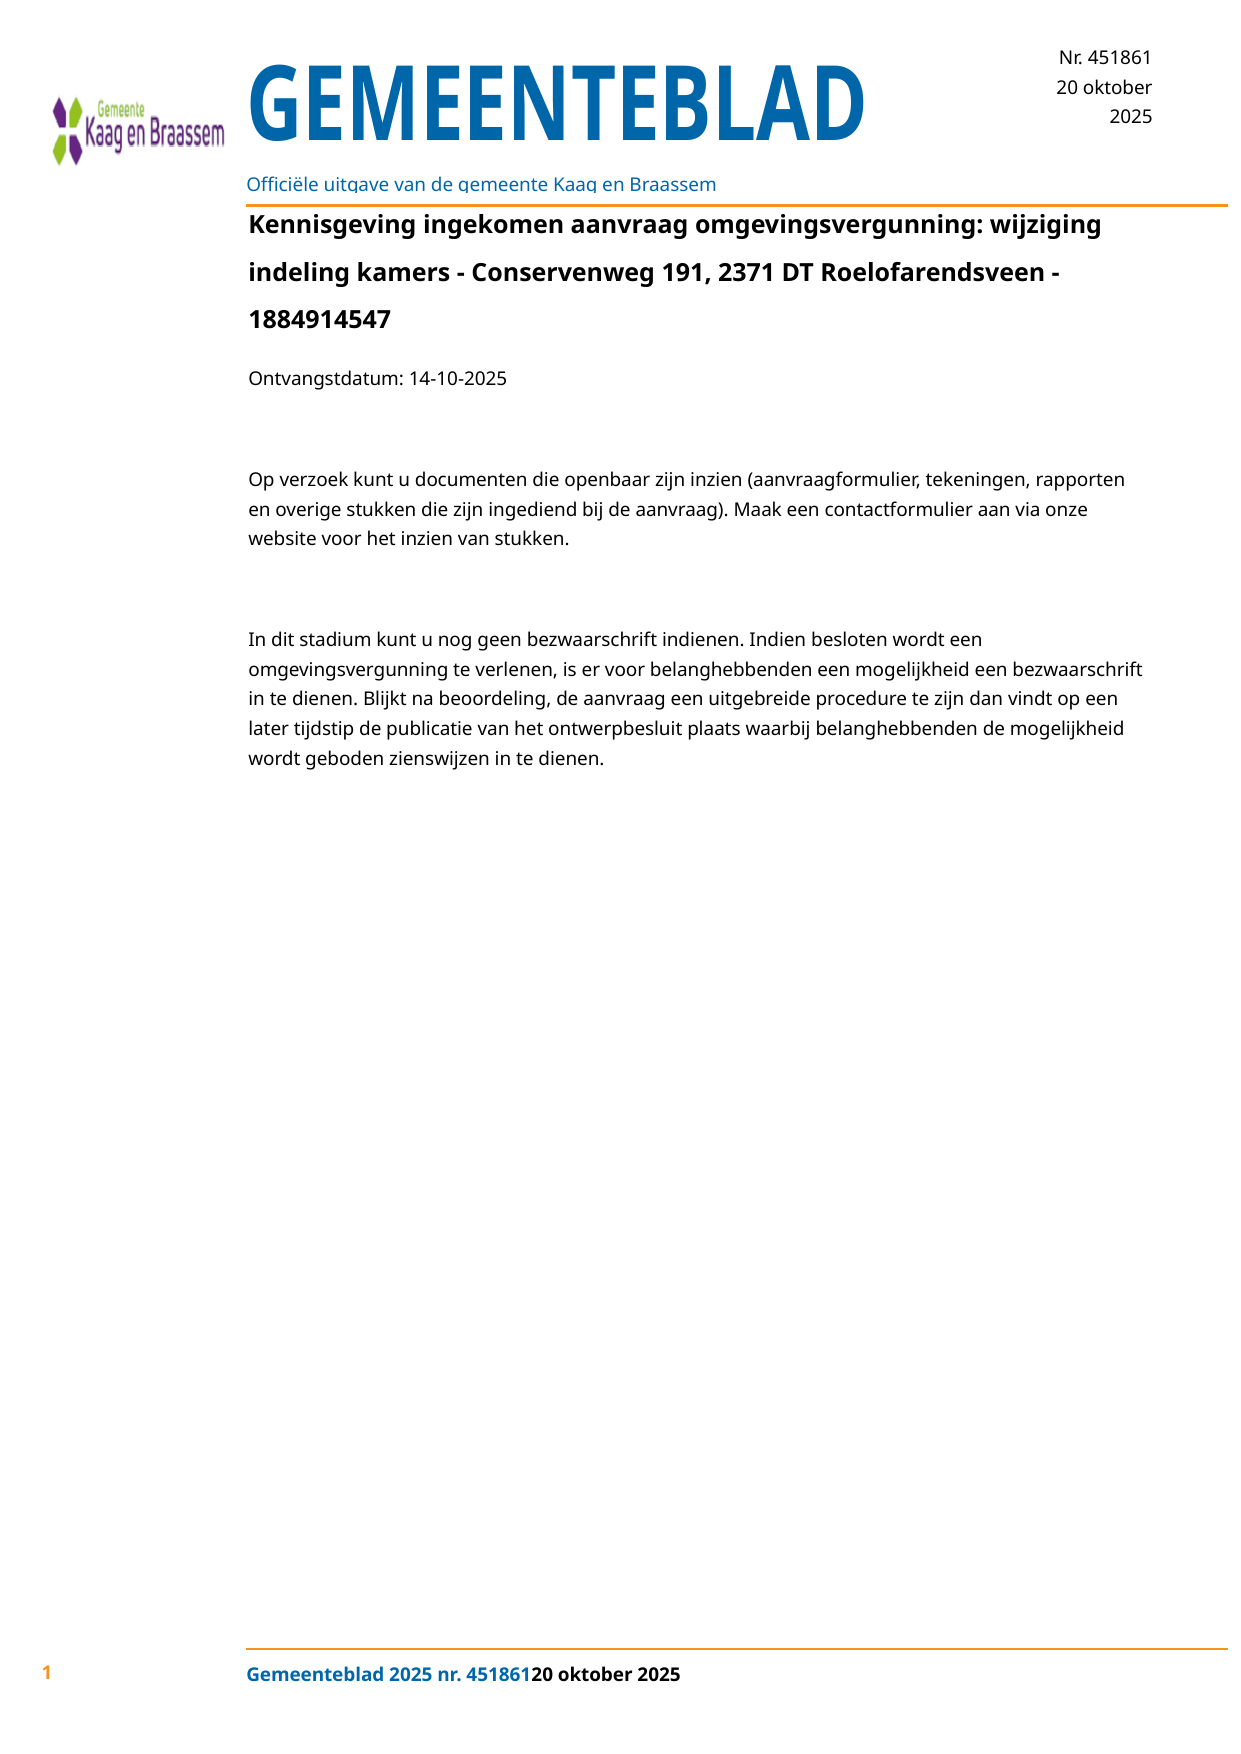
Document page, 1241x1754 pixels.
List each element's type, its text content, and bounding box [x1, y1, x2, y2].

text Kennisgeving ingekomen aanvraag omgevingsvergunning: wijziging indeling kamers - Conservenweg 191, 2371 DT Roelofarendsveen - 1884914547 [248, 207, 1152, 336]
picture [41, 47, 231, 172]
text Ontvangstdatum: 14-10-2025 [248, 366, 1152, 391]
text In dit stadium kunt u nog geen bezwaarschrift indienen. Indien besloten wordt een omgevingsvergunning te verlenen, is er voor belanghebbenden een mogelijkheid een bezwaarschrift in te dienen. Blijkt na beoordeling, de aanvraag een uitgebreide procedure te zijn dan vindt op een later tijdstip de publicatie van het ontwerpbesluit plaats waarbij belanghebbenden de mogelijkheid wordt geboden zienswijzen in te dienen. [248, 626, 1152, 770]
text Op verzoek kunt u documenten die openbaar zijn inzien (aanvraagformulier, tekeningen, rapporten en overige stukken die zijn ingediend bij de aanvraag). Maak een contactformulier aan via onze website voor het inzien van stukken. [248, 466, 1152, 551]
